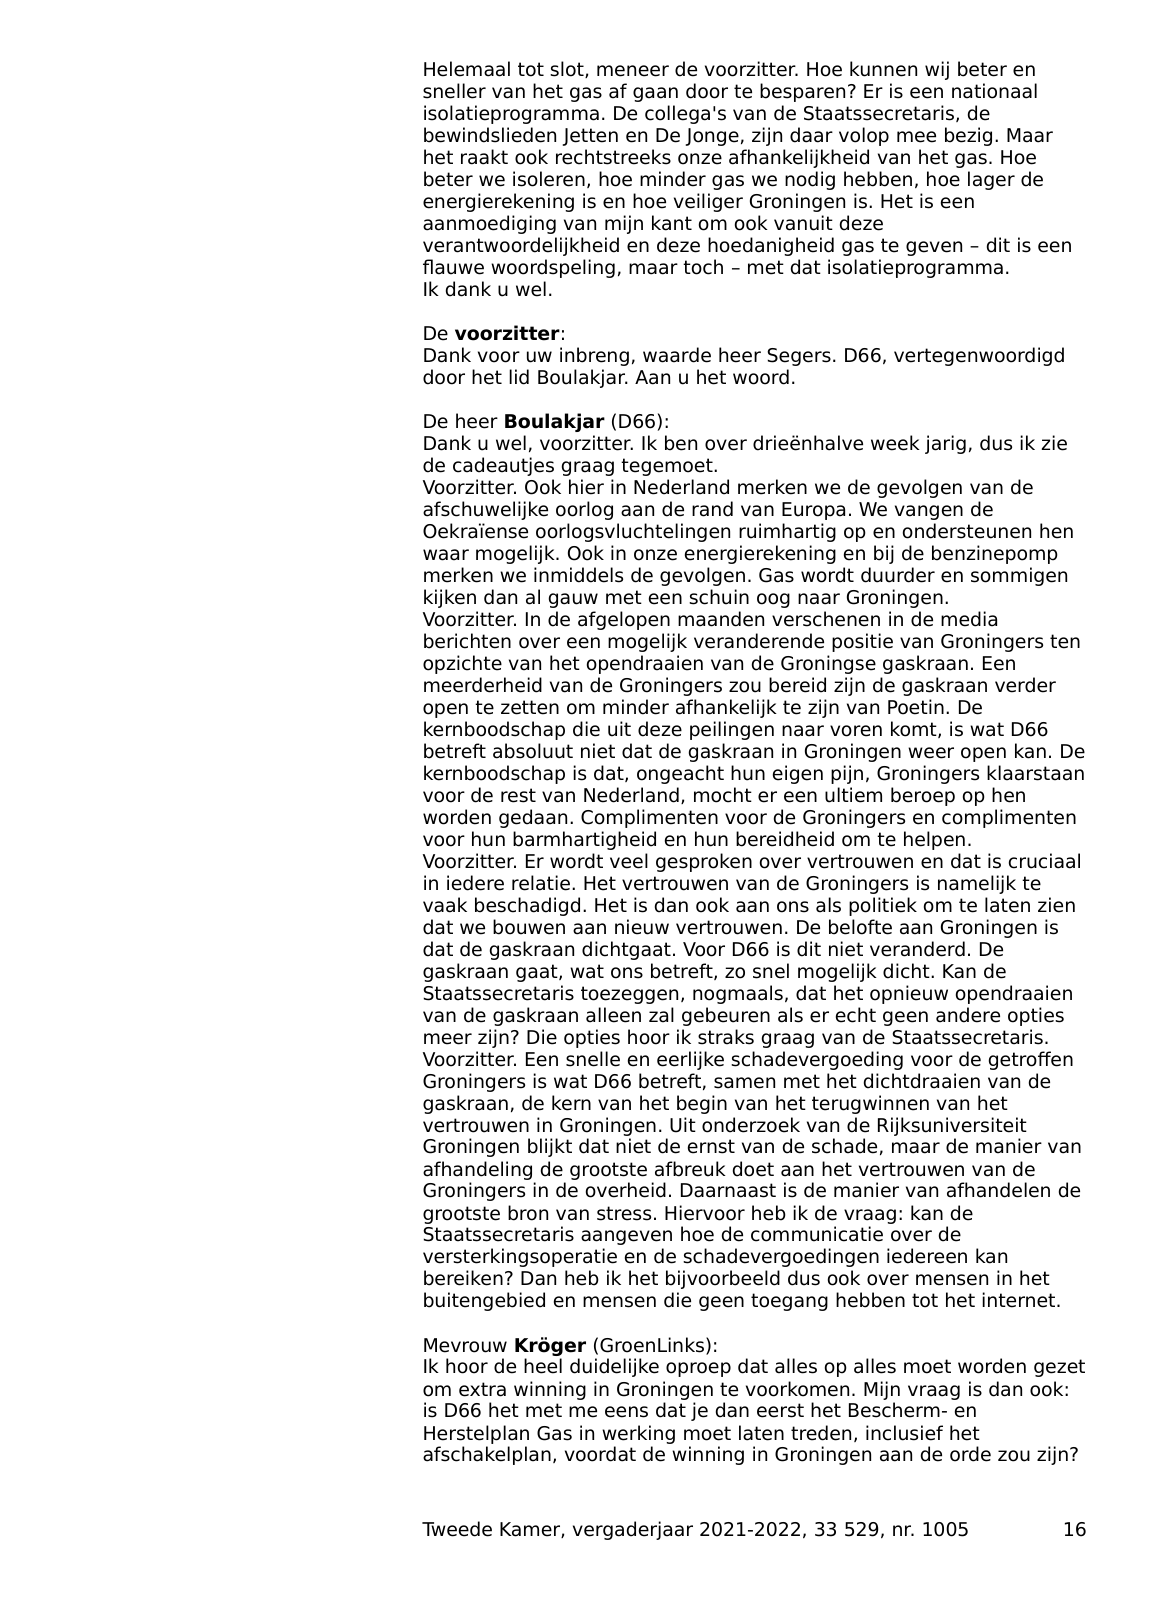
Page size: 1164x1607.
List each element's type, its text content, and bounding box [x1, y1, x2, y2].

text Voorzitter. In de afgelopen maanden verschenen in de media berichten over een mogelijk veranderende positie van Groningers ten opzichte van het opendraaien van de Groningse gaskraan. Een meerderheid van de Groningers zou bereid zijn de gaskraan verder open te zetten om minder afhankelijk te zijn van Poetin. De kernboodschap die uit deze peilingen naar voren komt, is wat D66 betreft absoluut niet dat de gaskraan in Groningen weer open kan. De kernboodschap is dat, ongeacht hun eigen pijn, Groningers klaarstaan voor de rest van Nederland, mocht er een ultiem beroep op hen worden gedaan. Complimenten voor de Groningers en complimenten voor hun barmhartigheid en hun bereidheid om te helpen. [422, 609, 1087, 851]
text Voorzitter. Er wordt veel gesproken over vertrouwen en dat is cruciaal in iedere relatie. Het vertrouwen van de Groningers is namelijk te vaak beschadigd. Het is dan ook aan ons als politiek om te laten zien dat we bouwen aan nieuw vertrouwen. De belofte aan Groningen is dat de gaskraan dichtgaat. Voor D66 is dit niet veranderd. De gaskraan gaat, wat ons betreft, zo snel mogelijk dicht. Kan de Staatssecretaris toezeggen, nogmaals, dat het opnieuw opendraaien van de gaskraan alleen zal gebeuren als er echt geen andere opties meer zijn? Die opties hoor ik straks graag van de Staatssecretaris. [422, 851, 1087, 1048]
text Helemaal tot slot, meneer de voorzitter. Hoe kunnen wij beter en sneller van het gas af gaan door te besparen? Er is een nationaal isolatieprogramma. De collega's van de Staatssecretaris, de bewindslieden Jetten en De Jonge, zijn daar volop mee bezig. Maar het raakt ook rechtstreeks onze afhankelijkheid van het gas. Hoe beter we isoleren, hoe minder gas we nodig hebben, hoe lager de energierekening is en hoe veiliger Groningen is. Het is een aanmoediging van mijn kant om ook vanuit deze verantwoordelijkheid en deze hoedanigheid gas te geven – dit is een flauwe woordspeling, maar toch – met dat isolatieprogramma. [422, 59, 1087, 279]
text De heer Boulakjar (D66): [422, 411, 1087, 433]
text Dank u wel, voorzitter. Ik ben over drieënhalve week jarig, dus ik zie de cadeautjes graag tegemoet. [422, 433, 1087, 477]
text Voorzitter. Een snelle en eerlijke schadevergoeding voor de getroffen Groningers is wat D66 betreft, samen met het dichtdraaien van de gaskraan, de kern van het begin van het terugwinnen van het vertrouwen in Groningen. Uit onderzoek van de Rijksuniversiteit Groningen blijkt dat niet de ernst van de schade, maar de manier van afhandeling de grootste afbreuk doet aan het vertrouwen van de Groningers in de overheid. Daarnaast is de manier van afhandelen de grootste bron van stress. Hiervoor heb ik de vraag: kan de Staatssecretaris aangeven hoe de communicatie over de versterkingsoperatie en de schadevergoedingen iedereen kan bereiken? Dan heb ik het bijvoorbeeld dus ook over mensen in het buitengebied en mensen die geen toegang hebben tot het internet. [422, 1048, 1087, 1312]
text Ik hoor de heel duidelijke oproep dat alles op alles moet worden gezet om extra winning in Groningen te voorkomen. Mijn vraag is dan ook: is D66 het met me eens dat je dan eerst het Bescherm- en Herstelplan Gas in werking moet laten treden, inclusief het afschakelplan, voordat de winning in Groningen aan de orde zou zijn? [422, 1356, 1087, 1466]
text De voorzitter: [422, 323, 1087, 345]
text Dank voor uw inbreng, waarde heer Segers. D66, vertegenwoordigd door het lid Boulakjar. Aan u het woord. [422, 345, 1087, 389]
text Voorzitter. Ook hier in Nederland merken we de gevolgen van de afschuwelijke oorlog aan de rand van Europa. We vangen de Oekraïense oorlogsvluchtelingen ruimhartig op en ondersteunen hen waar mogelijk. Ook in onze energierekening en bij de benzinepomp merken we inmiddels de gevolgen. Gas wordt duurder en sommigen kijken dan al gauw met een schuin oog naar Groningen. [422, 477, 1087, 609]
text Ik dank u wel. [422, 279, 1087, 301]
text Mevrouw Kröger (GroenLinks): [422, 1334, 1087, 1356]
